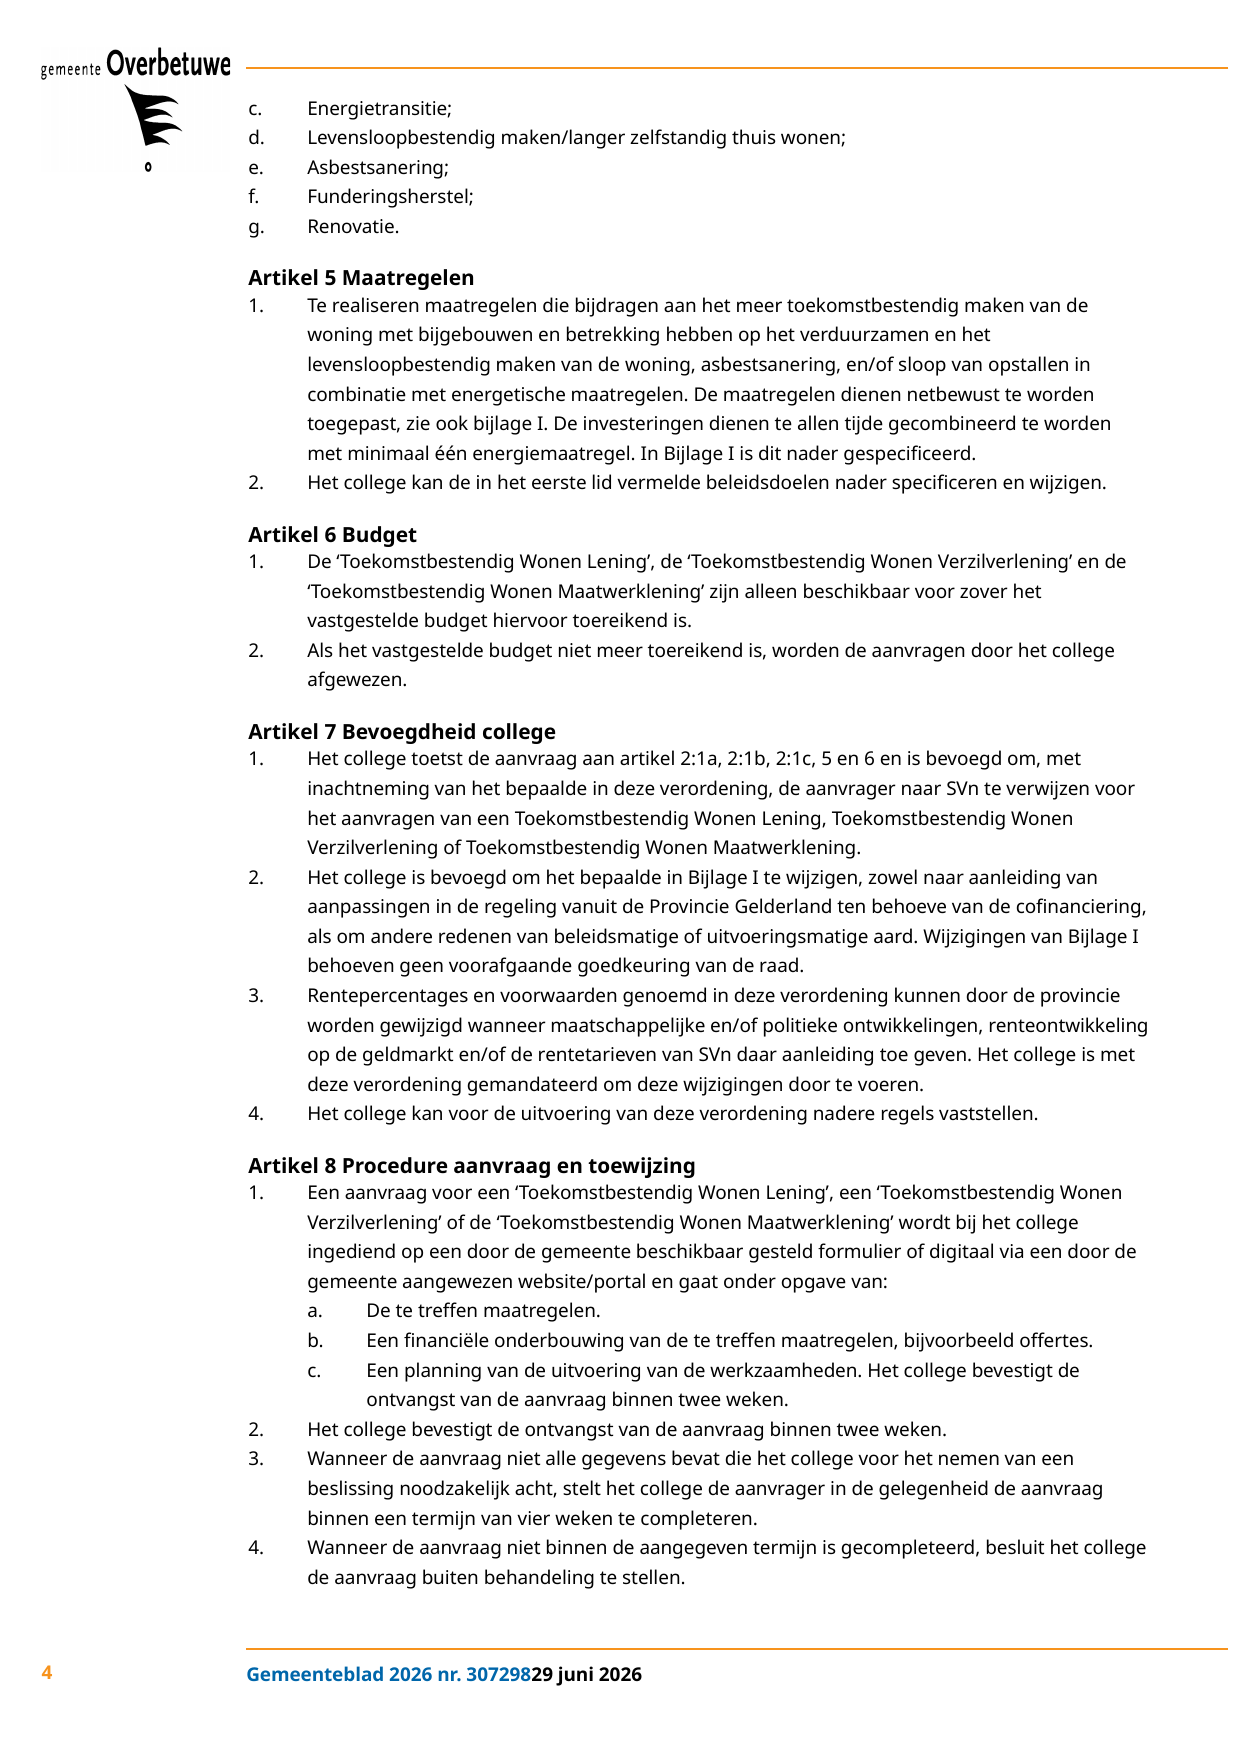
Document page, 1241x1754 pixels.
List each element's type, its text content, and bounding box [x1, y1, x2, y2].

list Renovatie. [248, 213, 1152, 239]
list Het college kan voor de uitvoering van deze verordening nadere regels vaststellen. [248, 1101, 1152, 1126]
list Asbestsanering; [248, 154, 1152, 180]
list Het college toetst de aanvraag aan artikel 2:1a, 2:1b, 2:1c, 5 en 6 en is bevoegd om, met inachtneming van het bepaalde in deze verordening, de aanvrager naar SVn te verwijzen voor het aanvragen van een Toekomstbestendig Wonen Lening, Toekomstbestendig Wonen Verzilverlening of Toekomstbestendig Wonen Maatwerklening. [248, 746, 1152, 860]
list Het college bevestigt de ontvangst van de aanvraag binnen twee weken. [248, 1416, 1152, 1442]
list Wanneer de aanvraag niet alle gegevens bevat die het college voor het nemen van een beslissing noodzakelijk acht, stelt het college de aanvrager in de gelegenheid de aanvraag binnen een termijn van vier weken te completeren. [248, 1446, 1152, 1531]
list Funderingsherstel; [248, 183, 1152, 209]
text Artikel 8 Procedure aanvraag en toewijzing [248, 1151, 1152, 1179]
list Wanneer de aanvraag niet binnen de aangegeven termijn is gecompleteerd, besluit het college de aanvraag buiten behandeling te stellen. [248, 1534, 1152, 1590]
list Een planning van de uitvoering van de werkzaamheden. Het college bevestigt de ontvangst van de aanvraag binnen twee weken. [307, 1357, 1152, 1412]
text Artikel 6 Budget [248, 520, 1152, 548]
list Energietransitie; [248, 95, 1152, 121]
text Artikel 7 Bevoegdheid college [248, 717, 1152, 746]
picture [41, 47, 231, 172]
text Artikel 5 Maatregelen [248, 263, 1152, 292]
list Te realiseren maatregelen die bijdragen aan het meer toekomstbestendig maken van de woning met bijgebouwen en betrekking hebben op het verduurzamen en het levensloopbestendig maken van de woning, asbestsanering, en/of sloop van opstallen in combinatie met energetische maatregelen. De maatregelen dienen netbewust te worden toegepast, zie ook bijlage I. De investeringen dienen te allen tijde gecombineerd te worden met minimaal één energiemaatregel. In Bijlage I is dit nader gespecificeerd. [248, 292, 1152, 466]
list Een aanvraag voor een ‘Toekomstbestendig Wonen Lening’, een ‘Toekomstbestendig Wonen Verzilverlening’ of de ‘Toekomstbestendig Wonen Maatwerklening’ wordt bij het college ingediend op een door de gemeente beschikbaar gesteld formulier of digitaal via een door de gemeente aangewezen website/portal en gaat onder opgave van: [248, 1179, 1152, 1294]
list Een financiële onderbouwing van de te treffen maatregelen, bijvoorbeeld offertes. [307, 1327, 1152, 1353]
list De ‘Toekomstbestendig Wonen Lening’, de ‘Toekomstbestendig Wonen Verzilverlening’ en de ‘Toekomstbestendig Wonen Maatwerklening’ zijn alleen beschikbaar voor zover het vastgestelde budget hiervoor toereikend is. [248, 548, 1152, 633]
list Levensloopbestendig maken/langer zelfstandig thuis wonen; [248, 124, 1152, 150]
list Rentepercentages en voorwaarden genoemd in deze verordening kunnen door de provincie worden gewijzigd wanneer maatschappelijke en/of politieke ontwikkelingen, renteontwikkeling op de geldmarkt en/of de rentetarieven van SVn daar aanleiding toe geven. Het college is met deze verordening gemandateerd om deze wijzigingen door te voeren. [248, 982, 1152, 1097]
list De te treffen maatregelen. [307, 1298, 1152, 1323]
list Het college is bevoegd om het bepaalde in Bijlage I te wijzigen, zowel naar aanleiding van aanpassingen in de regeling vanuit de Provincie Gelderland ten behoeve van de cofinanciering, als om andere redenen van beleidsmatige of uitvoeringsmatige aard. Wijzigingen van Bijlage I behoeven geen voorafgaande goedkeuring van de raad. [248, 864, 1152, 978]
list Het college kan de in het eerste lid vermelde beleidsdoelen nader specificeren en wijzigen. [248, 469, 1152, 495]
list Als het vastgestelde budget niet meer toereikend is, worden de aanvragen door het college afgewezen. [248, 637, 1152, 692]
